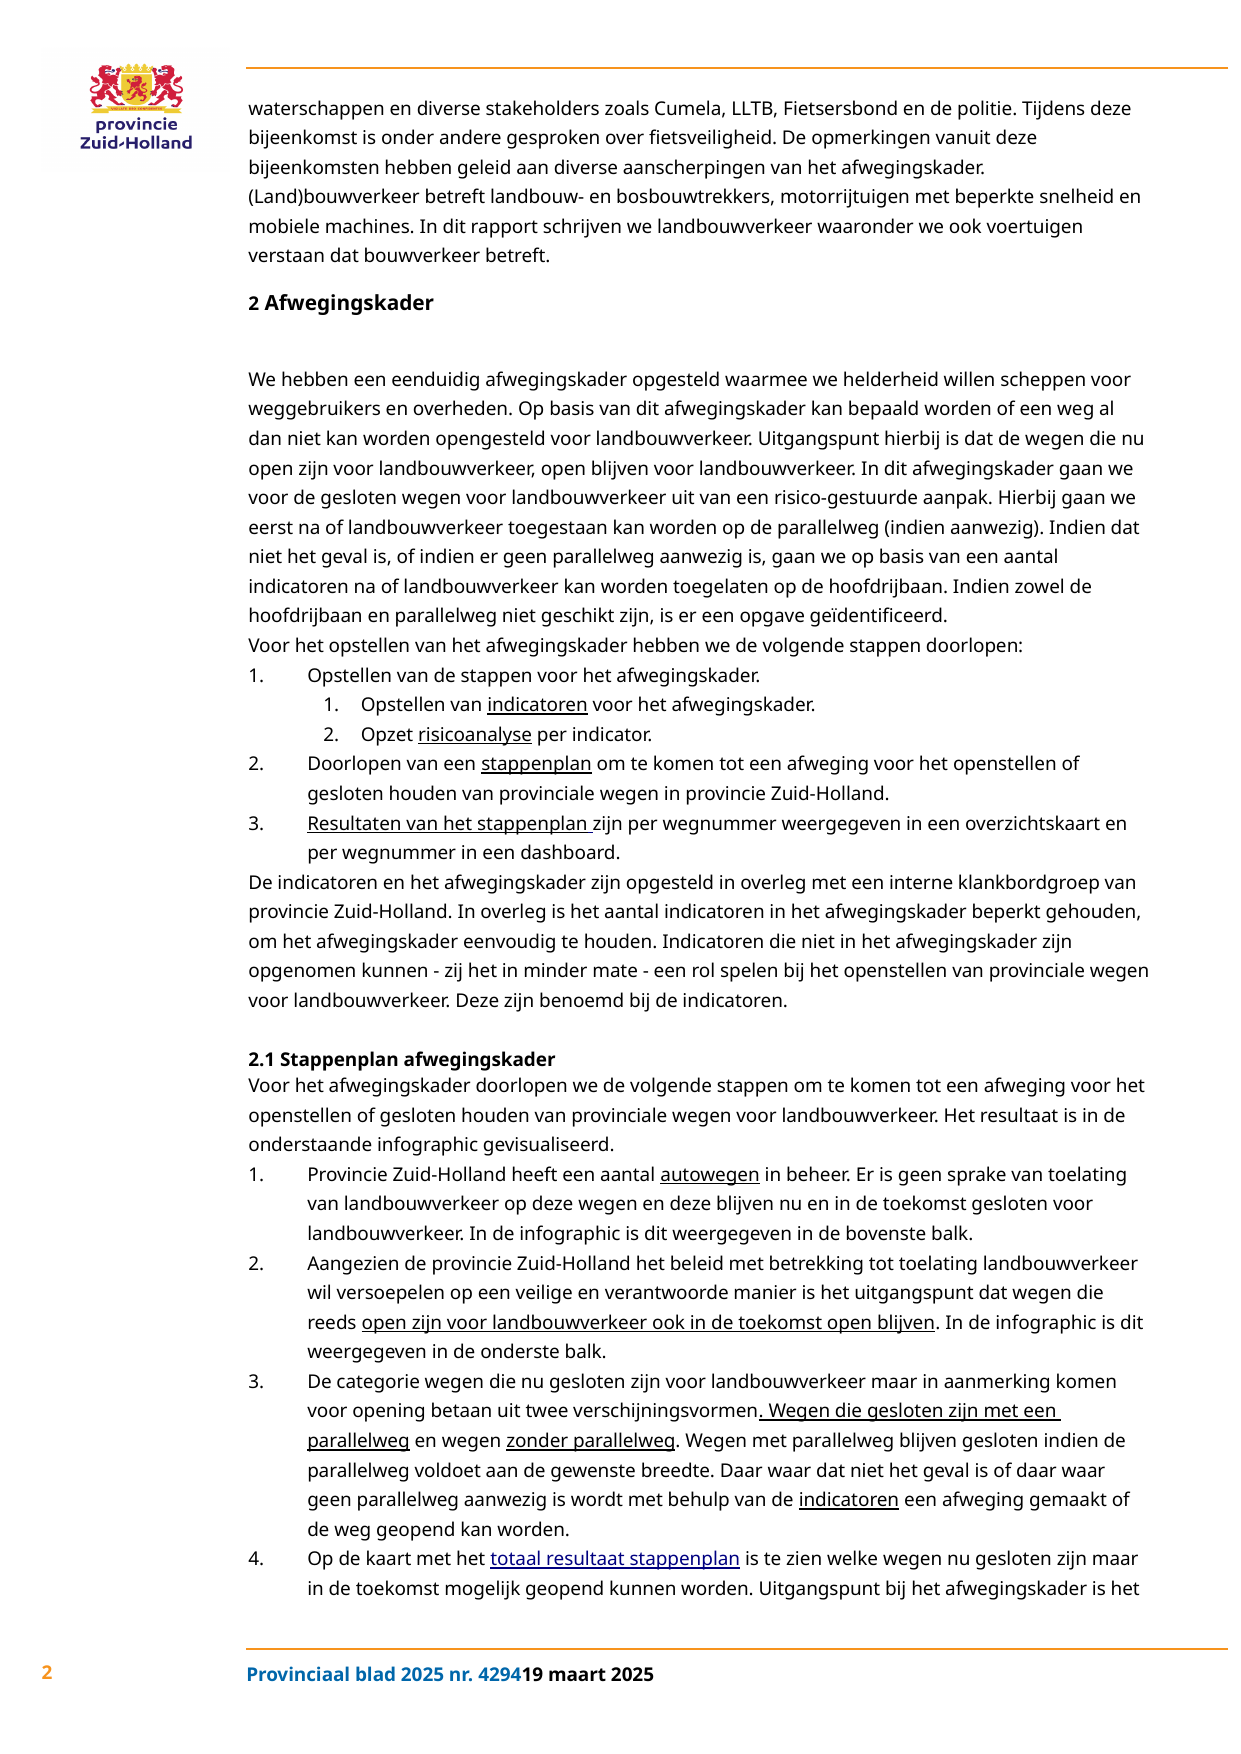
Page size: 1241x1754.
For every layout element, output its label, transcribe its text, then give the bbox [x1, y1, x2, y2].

list Op de kaart met het totaal resultaat stappenplan is te zien welke wegen nu gesloten zijn maar in de toekomst mogelijk geopend kunnen worden. Uitgangspunt bij het afwegingskader is het [248, 1546, 1152, 1601]
list Resultaten van het stappenplan zijn per wegnummer weergegeven in een overzichtskaart en per wegnummer in een dashboard. [248, 810, 1152, 865]
list De categorie wegen die nu gesloten zijn voor landbouwverkeer maar in aanmerking komen voor opening betaan uit twee verschijningsvormen. Wegen die gesloten zijn met een parallelweg en wegen zonder parallelweg. Wegen met parallelweg blijven gesloten indien de parallelweg voldoet aan de gewenste breedte. Daar waar dat niet het geval is of daar waar geen parallelweg aanwezig is wordt met behulp van de indicatoren een afweging gemaakt of de weg geopend kan worden. [248, 1368, 1152, 1542]
list Opzet risicoanalyse per indicator. [323, 721, 1152, 747]
list Provincie Zuid-Holland heeft een aantal autowegen in beheer. Er is geen sprake van toelating van landbouwverkeer op deze wegen en deze blijven nu en in de toekomst gesloten voor landbouwverkeer. In de infographic is dit weergegeven in de bovenste balk. [248, 1161, 1152, 1246]
text 2.1 Stappenplan afwegingskader [248, 1046, 1152, 1072]
text De indicatoren en het afwegingskader zijn opgesteld in overleg met een interne klankbordgroep van provincie Zuid-Holland. In overleg is het aantal indicatoren in het afwegingskader beperkt gehouden, om het afwegingskader eenvoudig te houden. Indicatoren die niet in het afwegingskader zijn opgenomen kunnen - zij het in minder mate - een rol spelen bij het openstellen van provinciale wegen voor landbouwverkeer. Deze zijn benoemd bij de indicatoren. [248, 869, 1152, 1013]
text Voor het opstellen van het afwegingskader hebben we de volgende stappen doorlopen: [248, 632, 1152, 658]
list Opstellen van de stappen voor het afwegingskader. [248, 662, 1152, 688]
text We hebben een eenduidig afwegingskader opgesteld waarmee we helderheid willen scheppen voor weggebruikers en overheden. Op basis van dit afwegingskader kan bepaald worden of een weg al dan niet kan worden opengesteld voor landbouwverkeer. Uitgangspunt hierbij is dat de wegen die nu open zijn voor landbouwverkeer, open blijven voor landbouwverkeer. In dit afwegingskader gaan we voor de gesloten wegen voor landbouwverkeer uit van een risico-gestuurde aanpak. Hierbij gaan we eerst na of landbouwverkeer toegestaan kan worden op de parallelweg (indien aanwezig). Indien dat niet het geval is, of indien er geen parallelweg aanwezig is, gaan we op basis van een aantal indicatoren na of landbouwverkeer kan worden toegelaten op de hoofdrijbaan. Indien zowel de hoofdrijbaan en parallelweg niet geschikt zijn, is er een opgave geïdentificeerd. [248, 366, 1152, 628]
picture [41, 47, 231, 172]
list Doorlopen van een stappenplan om te komen tot een afweging voor het openstellen of gesloten houden van provinciale wegen in provincie Zuid-Holland. [248, 751, 1152, 806]
text (Land)bouwverkeer betreft landbouw- en bosbouwtrekkers, motorrijtuigen met beperkte snelheid en mobiele machines. In dit rapport schrijven we landbouwverkeer waaronder we ook voertuigen verstaan dat bouwverkeer betreft. [248, 183, 1152, 268]
text waterschappen en diverse stakeholders zoals Cumela, LLTB, Fietsersbond en de politie. Tijdens deze bijeenkomst is onder andere gesproken over fietsveiligheid. De opmerkingen vanuit deze bijeenkomsten hebben geleid aan diverse aanscherpingen van het afwegingskader. [248, 95, 1152, 180]
list Aangezien de provincie Zuid-Holland het beleid met betrekking tot toelating landbouwverkeer wil versoepelen op een veilige en verantwoorde manier is het uitgangspunt dat wegen die reeds open zijn voor landbouwverkeer ook in de toekomst open blijven. In de infographic is dit weergegeven in de onderste balk. [248, 1250, 1152, 1364]
text Voor het afwegingskader doorlopen we de volgende stappen om te komen tot een afweging voor het openstellen of gesloten houden van provinciale wegen voor landbouwverkeer. Het resultaat is in de onderstaande infographic gevisualiseerd. [248, 1072, 1152, 1157]
text 2 Afwegingskader [248, 288, 1152, 317]
list Opstellen van indicatoren voor het afwegingskader. [323, 691, 1152, 717]
